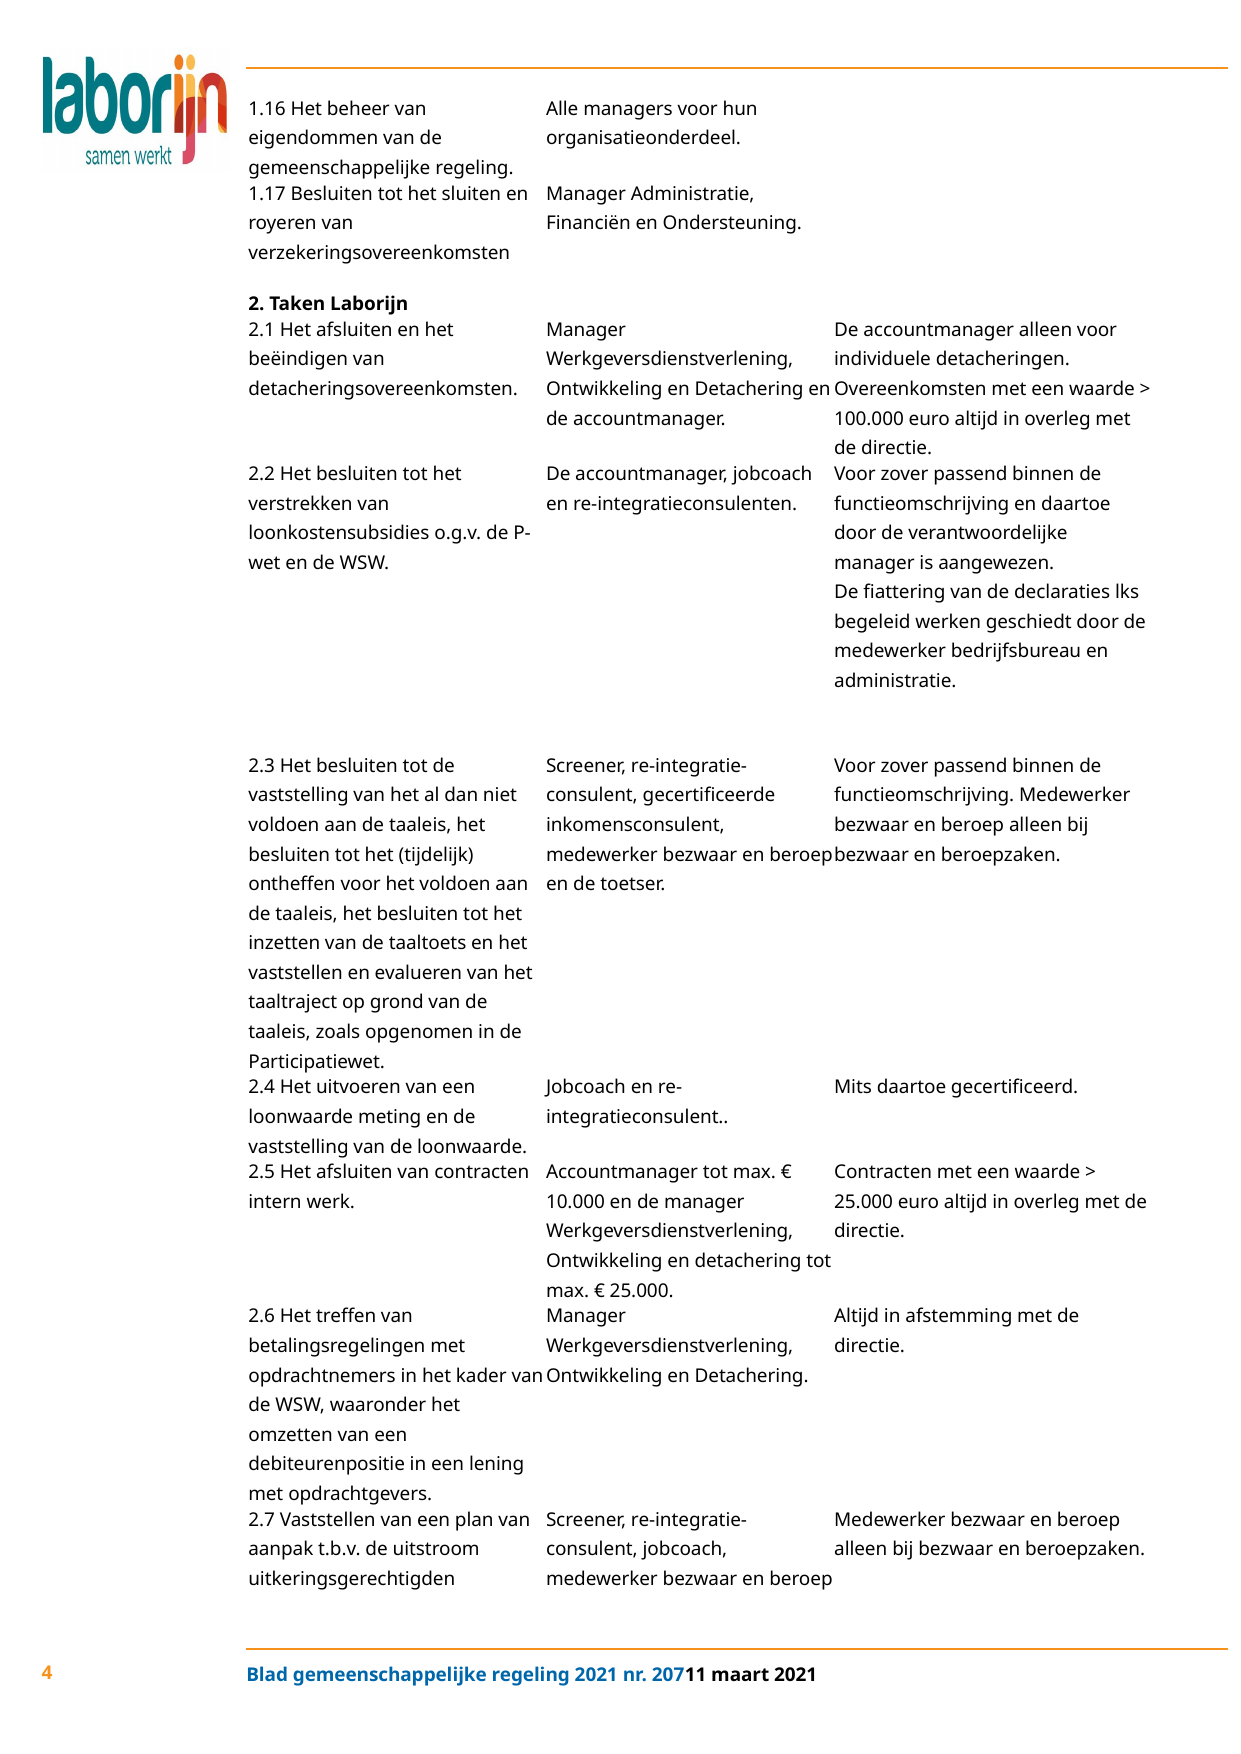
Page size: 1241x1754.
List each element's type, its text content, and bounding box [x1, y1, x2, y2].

table_cell 2.4 Het uitvoeren van een loonwaarde meting en de vaststelling van de loonwaarde. [248, 1074, 546, 1158]
table_cell 2. Taken Laborijn [248, 290, 546, 316]
table_cell 1.17 Besluiten tot het sluiten en royeren van verzekeringsovereenkomsten [248, 180, 546, 264]
table_cell De accountmanager, jobcoach en re-integratieconsulenten. [546, 460, 834, 752]
table_cell Voor zover passend binnen de functieomschrijving. Medewerker bezwaar en beroep alleen bij bezwaar en beroepzaken. [834, 752, 1152, 1074]
table_cell [834, 95, 1152, 180]
table_cell [834, 290, 1152, 316]
table_cell [546, 290, 834, 316]
table_cell 2.2 Het besluiten tot het verstrekken van loonkostensubsidies o.g.v. de P-wet en de WSW. [248, 460, 546, 752]
table_cell Manager Administratie, Financiën en Ondersteuning. [546, 180, 834, 264]
table_cell Jobcoach en re-integratieconsulent.. [546, 1074, 834, 1158]
table_cell 2.6 Het treffen van betalingsregelingen met opdrachtnemers in het kader van de WSW, waaronder het omzetten van een debiteurenpositie in een lening met opdrachtgevers. [248, 1303, 546, 1506]
table_cell Voor zover passend binnen de functieomschrijving en daartoe door de verantwoordelijke manager is aangewezen. De fiattering van de declaraties lks begeleid werken geschiedt door de medewerker bedrijfsbureau en administratie. [834, 460, 1152, 752]
table_cell De accountmanager alleen voor individuele detacheringen. Overeenkomsten met een waarde > 100.000 euro altijd in overleg met de directie. [834, 316, 1152, 460]
table_cell 2.5 Het afsluiten van contracten intern werk. [248, 1159, 546, 1303]
table_cell [834, 265, 1152, 290]
table_cell Screener, re-integratie-consulent, jobcoach, medewerker bezwaar en beroep [546, 1506, 834, 1591]
picture [41, 47, 231, 172]
table_cell 2.7 Vaststellen van een plan van aanpak t.b.v. de uitstroom uitkeringsgerechtigden [248, 1506, 546, 1591]
table_cell Manager Werkgeversdienstverlening, Ontwikkeling en Detachering. [546, 1303, 834, 1506]
table_cell 2.1 Het afsluiten en het beëindigen van detacheringsovereenkomsten. [248, 316, 546, 460]
table_cell Contracten met een waarde > 25.000 euro altijd in overleg met de directie. [834, 1159, 1152, 1303]
table_cell Medewerker bezwaar en beroep alleen bij bezwaar en beroepzaken. [834, 1506, 1152, 1591]
table_cell 2.3 Het besluiten tot de vaststelling van het al dan niet voldoen aan de taaleis, het besluiten tot het (tijdelijk) ontheffen voor het voldoen aan de taaleis, het besluiten tot het inzetten van de taaltoets en het vaststellen en evalueren van het taaltraject op grond van de taaleis, zoals opgenomen in de Participatiewet. [248, 752, 546, 1074]
table_cell Manager Werkgeversdienstverlening, Ontwikkeling en Detachering en de accountmanager. [546, 316, 834, 460]
table_cell Altijd in afstemming met de directie. [834, 1303, 1152, 1506]
table_cell Accountmanager tot max. € 10.000 en de manager Werkgeversdienstverlening, Ontwikkeling en detachering tot max. € 25.000. [546, 1159, 834, 1303]
table_cell Screener, re-integratie-consulent, gecertificeerde inkomensconsulent, medewerker bezwaar en beroep en de toetser. [546, 752, 834, 1074]
table_cell [546, 265, 834, 290]
table_cell Mits daartoe gecertificeerd. [834, 1074, 1152, 1158]
table_cell [834, 180, 1152, 264]
table_cell [248, 265, 546, 290]
table_cell 1.16 Het beheer van eigendommen van de gemeenschappelijke regeling. [248, 95, 546, 180]
table_cell Alle managers voor hun organisatieonderdeel. [546, 95, 834, 180]
